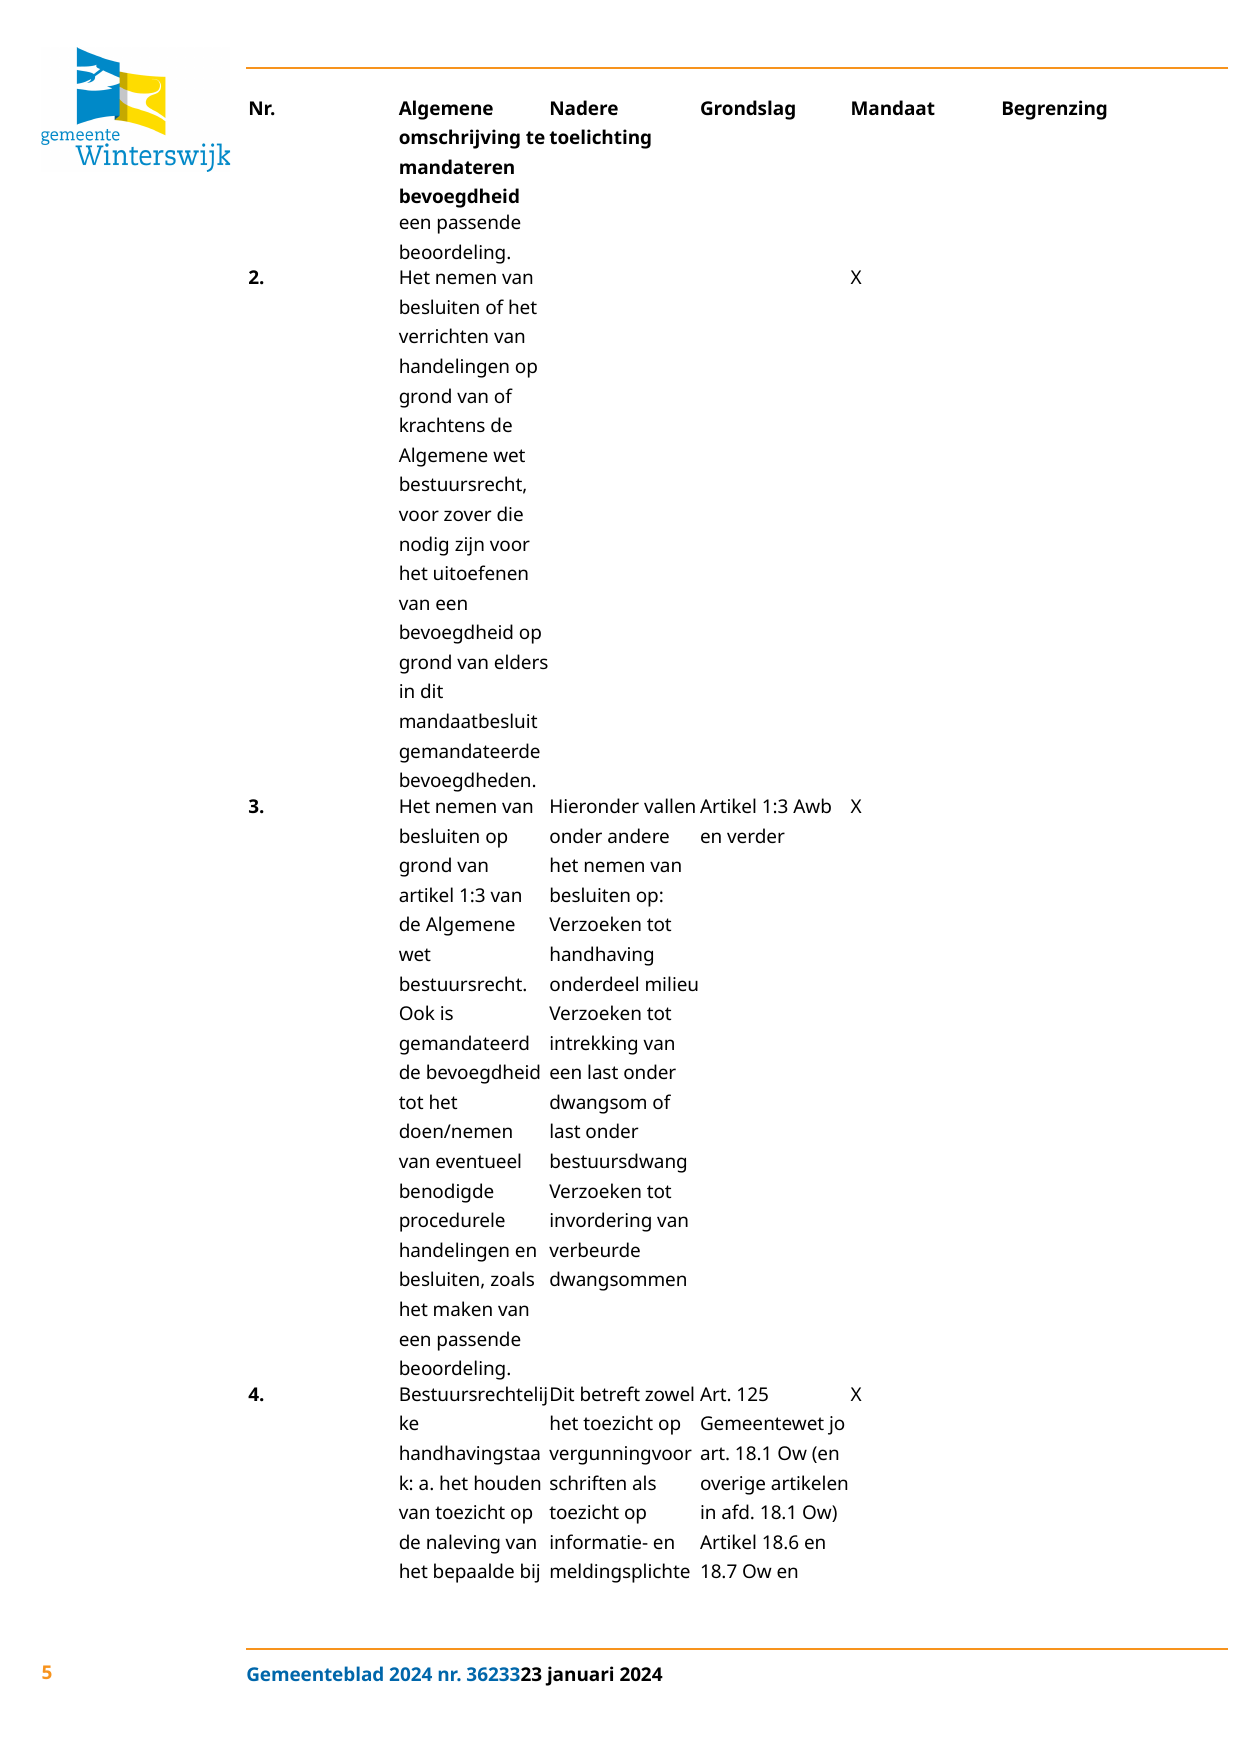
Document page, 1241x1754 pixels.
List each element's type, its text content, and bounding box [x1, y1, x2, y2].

table_cell 2. [248, 265, 398, 793]
table_cell [248, 209, 398, 264]
table_cell Bestuursrechtelijke handhavingstaak: a. het houden van toezicht op de naleving van het bepaalde bij [399, 1381, 549, 1584]
picture [225, 153, 231, 162]
table_header Grondslag [700, 95, 850, 209]
table_cell [850, 209, 1001, 264]
table_cell Artikel 1:3 Awb en verder [700, 793, 850, 1381]
table_cell Het nemen van besluiten op grond van artikel 1:3 van de Algemene wet bestuursrecht. Ook is gemandateerd de bevoegdheid tot het doen/nemen van eventueel benodigde procedurele handelingen en besluiten, zoals het maken van een passende beoordeling. [399, 793, 549, 1381]
table_header Begrenzing [1001, 95, 1152, 209]
table_cell Dit betreft zowel het toezicht op vergunningvoorschriften als toezicht op informatie- en meldingsplichte [549, 1381, 700, 1584]
table_cell [700, 209, 850, 264]
table_cell [549, 265, 700, 793]
table_cell [1001, 265, 1152, 793]
picture [41, 47, 231, 172]
table_cell X [850, 1381, 1001, 1584]
table_cell 3. [248, 793, 398, 1381]
table_cell [1001, 793, 1152, 1381]
table_cell [1001, 1381, 1152, 1584]
table_header Mandaat [850, 95, 1001, 209]
table_cell [700, 265, 850, 793]
table_cell Het nemen van besluiten of het verrichten van handelingen op grond van of krachtens de Algemene wet bestuursrecht, voor zover die nodig zijn voor het uitoefenen van een bevoegdheid op grond van elders in dit mandaatbesluit gemandateerde bevoegdheden. [399, 265, 549, 793]
table_cell X [850, 265, 1001, 793]
table_cell [549, 209, 700, 264]
table_cell Hieronder vallen onder andere het nemen van besluiten op: Verzoeken tot handhaving onderdeel milieu Verzoeken tot intrekking van een last onder dwangsom of last onder bestuursdwang Verzoeken tot invordering van verbeurde dwangsommen [549, 793, 700, 1381]
table_cell 4. [248, 1381, 398, 1584]
table_cell X [850, 793, 1001, 1381]
table_header Nadere toelichting [549, 95, 700, 209]
table_header Nr. [248, 95, 398, 209]
table_cell een passende beoordeling. [399, 209, 549, 264]
table_cell [1001, 209, 1152, 264]
table_header Algemene omschrijving te mandateren bevoegdheid [399, 95, 549, 209]
table_cell Art. 125 Gemeentewet jo art. 18.1 Ow (en overige artikelen in afd. 18.1 Ow) Artikel 18.6 en 18.7 Ow en [700, 1381, 850, 1584]
